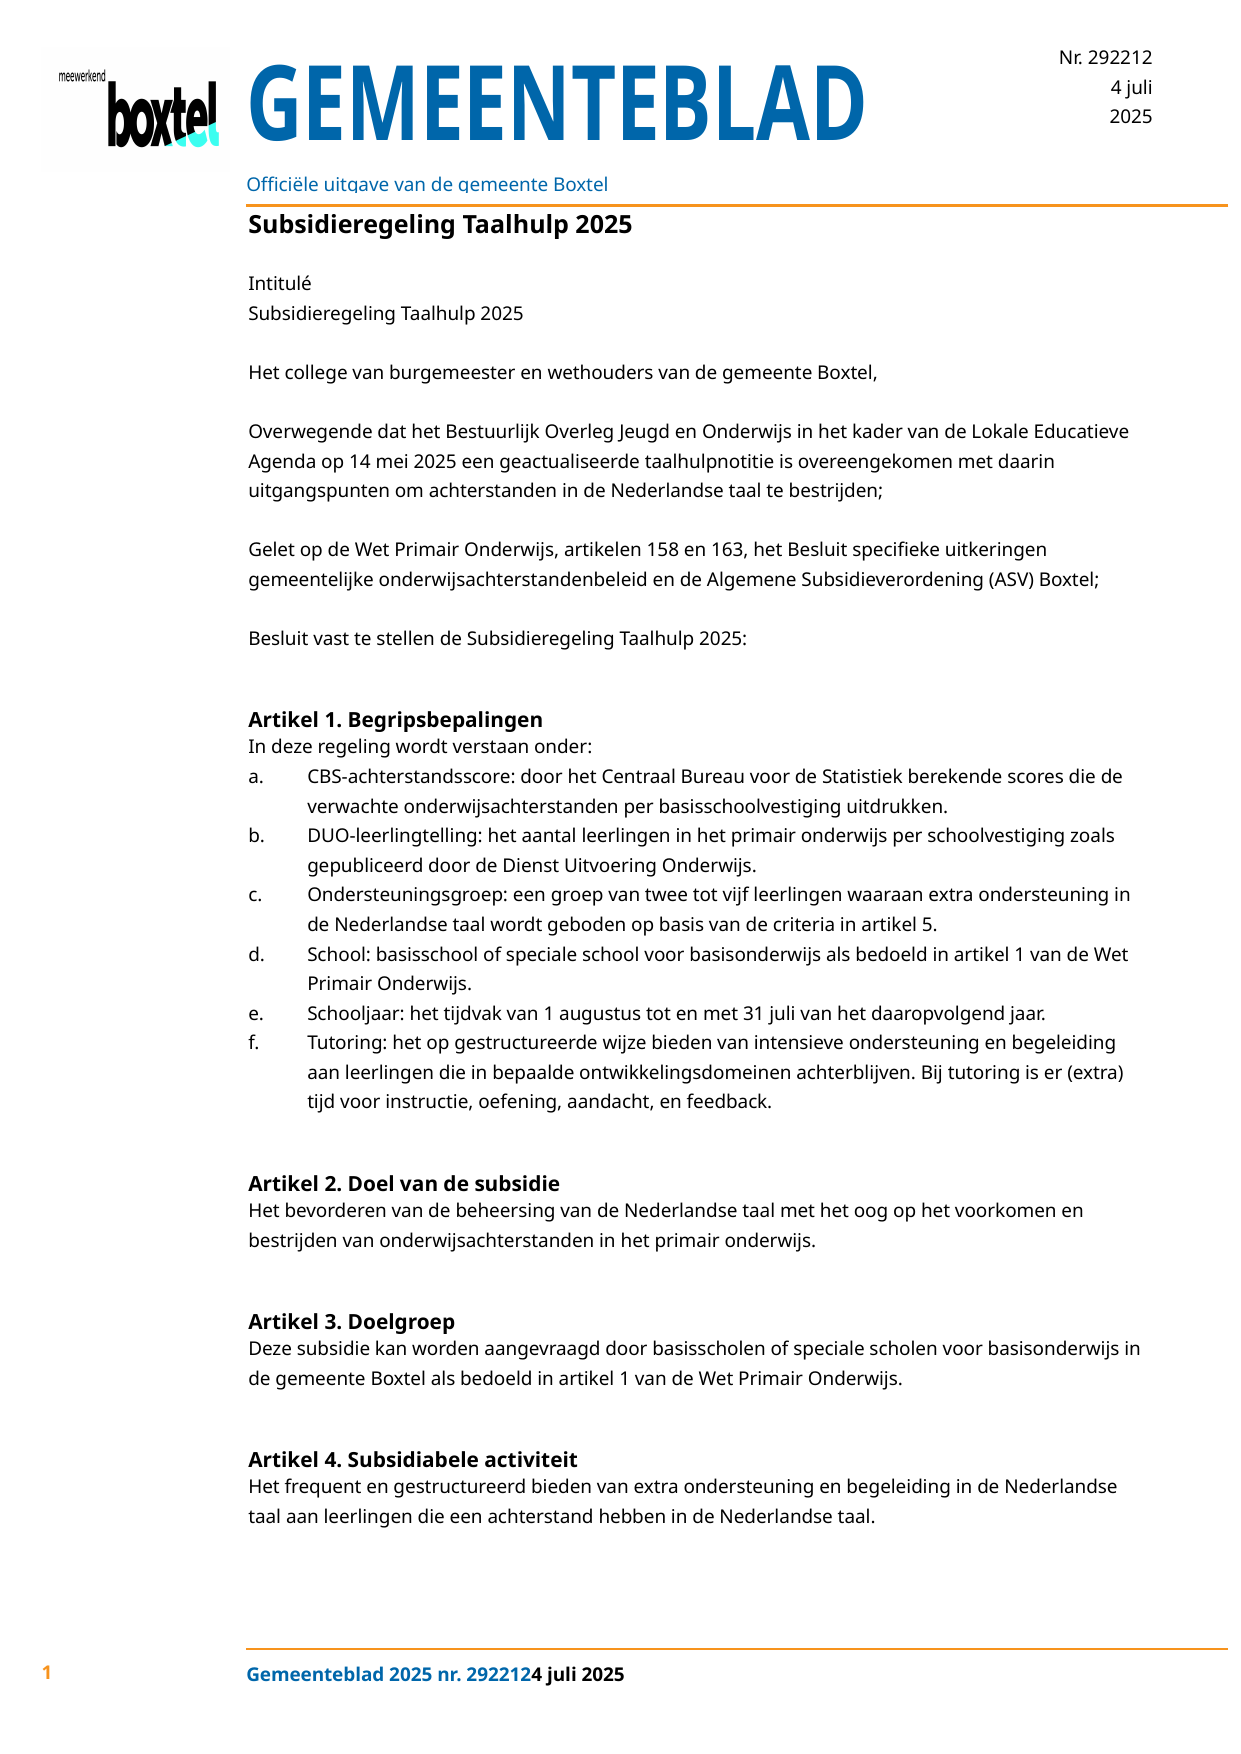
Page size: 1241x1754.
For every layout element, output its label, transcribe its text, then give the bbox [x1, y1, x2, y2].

list CBS-achterstandsscore: door het Centraal Bureau voor de Statistiek berekende scores die de verwachte onderwijsachterstanden per basisschoolvestiging uitdrukken. [248, 763, 1152, 819]
picture [41, 47, 231, 172]
text In deze regeling wordt verstaan onder: [248, 734, 1152, 759]
text Besluit vast te stellen de Subsidieregeling Taalhulp 2025: [248, 625, 1152, 651]
list School: basisschool of speciale school voor basisonderwijs als bedoeld in artikel 1 van de Wet Primair Onderwijs. [248, 941, 1152, 996]
text Intitulé [248, 270, 1152, 296]
text Artikel 2. Doel van de subsidie [248, 1169, 1152, 1197]
text Subsidieregeling Taalhulp 2025 [248, 207, 1152, 241]
list Tutoring: het op gestructureerde wijze bieden van intensieve ondersteuning en begeleiding aan leerlingen die in bepaalde ontwikkelingsdomeinen achterblijven. Bij tutoring is er (extra) tijd voor instructie, oefening, aandacht, en feedback. [248, 1029, 1152, 1114]
text Artikel 4. Subsidiabele activiteit [248, 1445, 1152, 1473]
list DUO-leerlingtelling: het aantal leerlingen in het primair onderwijs per schoolvestiging zoals gepubliceerd door de Dienst Uitvoering Onderwijs. [248, 822, 1152, 878]
text Het frequent en gestructureerd bieden van extra ondersteuning en begeleiding in de Nederlandse taal aan leerlingen die een achterstand hebben in de Nederlandse taal. [248, 1473, 1152, 1528]
text Het college van burgemeester en wethouders van de gemeente Boxtel, [248, 359, 1152, 385]
text Overwegende dat het Bestuurlijk Overleg Jeugd en Onderwijs in het kader van de Lokale Educatieve Agenda op 14 mei 2025 een geactualiseerde taalhulpnotitie is overeengekomen met daarin uitgangspunten om achterstanden in de Nederlandse taal te bestrijden; [248, 418, 1152, 503]
list Ondersteuningsgroep: een groep van twee tot vijf leerlingen waaraan extra ondersteuning in de Nederlandse taal wordt geboden op basis van de criteria in artikel 5. [248, 882, 1152, 937]
list Schooljaar: het tijdvak van 1 augustus tot en met 31 juli van het daaropvolgend jaar. [248, 1000, 1152, 1026]
text Subsidieregeling Taalhulp 2025 [248, 300, 1152, 326]
text Artikel 1. Begripsbepalingen [248, 705, 1152, 734]
text Artikel 3. Doelgroep [248, 1307, 1152, 1335]
text Gelet op de Wet Primair Onderwijs, artikelen 158 en 163, het Besluit specifieke uitkeringen gemeentelijke onderwijsachterstandenbeleid en de Algemene Subsidieverordening (ASV) Boxtel; [248, 537, 1152, 592]
text Het bevorderen van de beheersing van de Nederlandse taal met het oog op het voorkomen en bestrijden van onderwijsachterstanden in het primair onderwijs. [248, 1197, 1152, 1252]
text Deze subsidie kan worden aangevraagd door basisscholen of speciale scholen voor basisonderwijs in de gemeente Boxtel als bedoeld in artikel 1 van de Wet Primair Onderwijs. [248, 1335, 1152, 1391]
